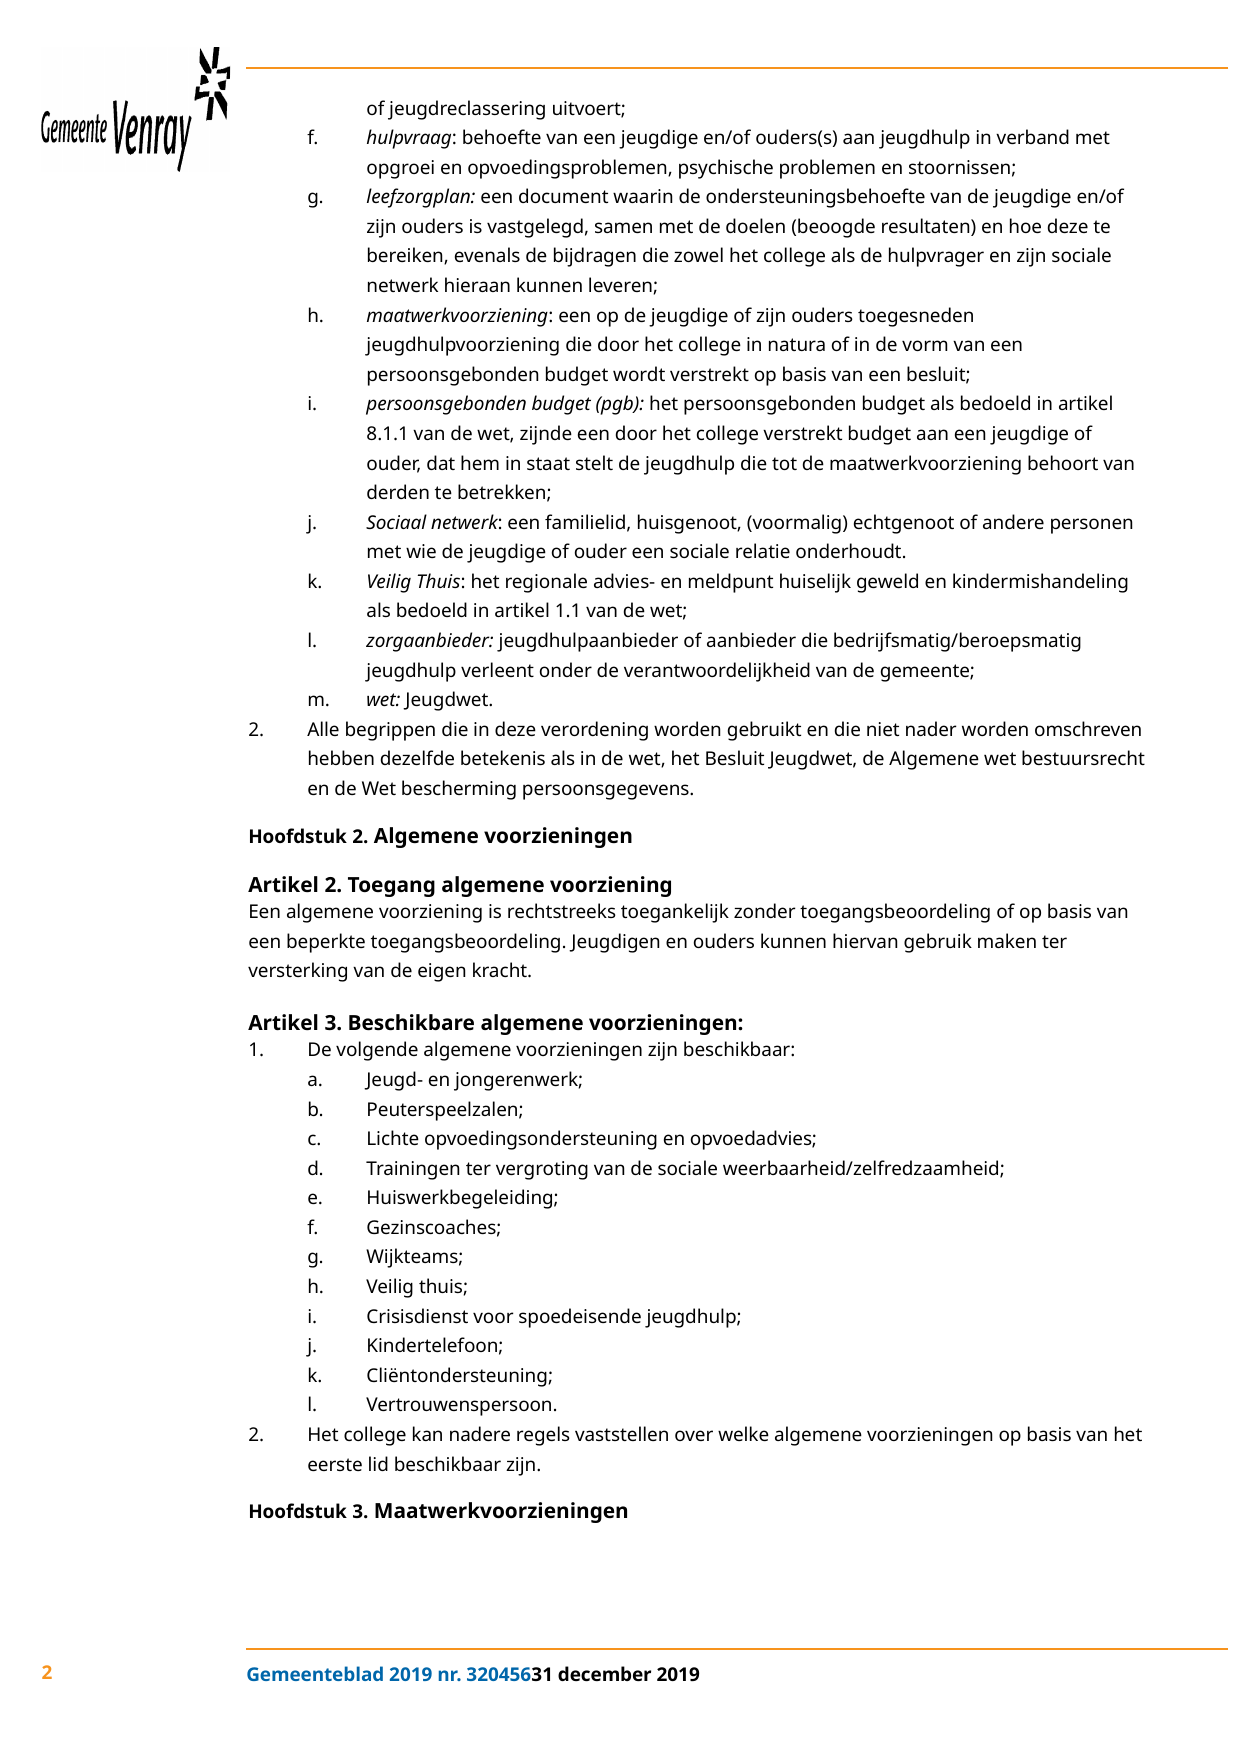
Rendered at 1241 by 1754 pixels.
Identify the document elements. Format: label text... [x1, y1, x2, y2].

picture [41, 47, 231, 172]
list Peuterspeelzalen; [307, 1096, 1152, 1121]
list Wijkteams; [307, 1244, 1152, 1269]
list maatwerkvoorziening: een op de jeugdige of zijn ouders toegesneden jeugdhulpvoorziening die door het college in natura of in de vorm van een persoonsgebonden budget wordt verstrekt op basis van een besluit; [307, 302, 1152, 387]
list of jeugdreclassering uitvoert; [307, 95, 1152, 121]
list Kindertelefoon; [307, 1332, 1152, 1358]
list Crisisdienst voor spoedeisende jeugdhulp; [307, 1303, 1152, 1328]
list Jeugd- en jongerenwerk; [307, 1066, 1152, 1092]
text Een algemene voorziening is rechtstreeks toegankelijk zonder toegangsbeoordeling of op basis van een beperkte toegangsbeoordeling. Jeugdigen en ouders kunnen hiervan gebruik maken ter versterking van de eigen kracht. [248, 898, 1152, 983]
list Veilig Thuis: het regionale advies- en meldpunt huiselijk geweld en kindermishandeling als bedoeld in artikel 1.1 van de wet; [307, 568, 1152, 623]
list hulpvraag: behoefte van een jeugdige en/of ouders(s) aan jeugdhulp in verband met opgroei en opvoedingsproblemen, psychische problemen en stoornissen; [307, 124, 1152, 180]
list Lichte opvoedingsondersteuning en opvoedadvies; [307, 1125, 1152, 1151]
list Cliëntondersteuning; [307, 1362, 1152, 1388]
list leefzorgplan: een document waarin de ondersteuningsbehoefte van de jeugdige en/of zijn ouders is vastgelegd, samen met de doelen (beoogde resultaten) en hoe deze te bereiken, evenals de bijdragen die zowel het college als de hulpvrager en zijn sociale netwerk hieraan kunnen leveren; [307, 183, 1152, 298]
text Artikel 3. Beschikbare algemene voorzieningen: [248, 1008, 1152, 1037]
text Hoofdstuk 3. Maatwerkvoorzieningen [248, 1496, 1152, 1525]
list Sociaal netwerk: een familielid, huisgenoot, (voormalig) echtgenoot of andere personen met wie de jeugdige of ouder een sociale relatie onderhoudt. [307, 509, 1152, 564]
list Gezinscoaches; [307, 1214, 1152, 1240]
list persoonsgebonden budget (pgb): het persoonsgebonden budget als bedoeld in artikel 8.1.1 van de wet, zijnde een door het college verstrekt budget aan een jeugdige of ouder, dat hem in staat stelt de jeugdhulp die tot de maatwerkvoorziening behoort van derden te betrekken; [307, 391, 1152, 505]
list Veilig thuis; [307, 1273, 1152, 1299]
list wet: Jeugdwet. [307, 686, 1152, 712]
list Huiswerkbegeleiding; [307, 1184, 1152, 1210]
list Het college kan nadere regels vaststellen over welke algemene voorzieningen op basis van het eerste lid beschikbaar zijn. [248, 1421, 1152, 1476]
list Alle begrippen die in deze verordening worden gebruikt en die niet nader worden omschreven hebben dezelfde betekenis als in de wet, het Besluit Jeugdwet, de Algemene wet bestuursrecht en de Wet bescherming persoonsgegevens. [248, 716, 1152, 801]
list Vertrouwenspersoon. [307, 1392, 1152, 1417]
text Artikel 2. Toegang algemene voorziening [248, 870, 1152, 898]
list zorgaanbieder: jeugdhulpaanbieder of aanbieder die bedrijfsmatig/beroepsmatig jeugdhulp verleent onder de verantwoordelijkheid van de gemeente; [307, 627, 1152, 683]
list Trainingen ter vergroting van de sociale weerbaarheid/zelfredzaamheid; [307, 1155, 1152, 1181]
list De volgende algemene voorzieningen zijn beschikbaar: [248, 1037, 1152, 1062]
text Hoofdstuk 2. Algemene voorzieningen [248, 821, 1152, 849]
